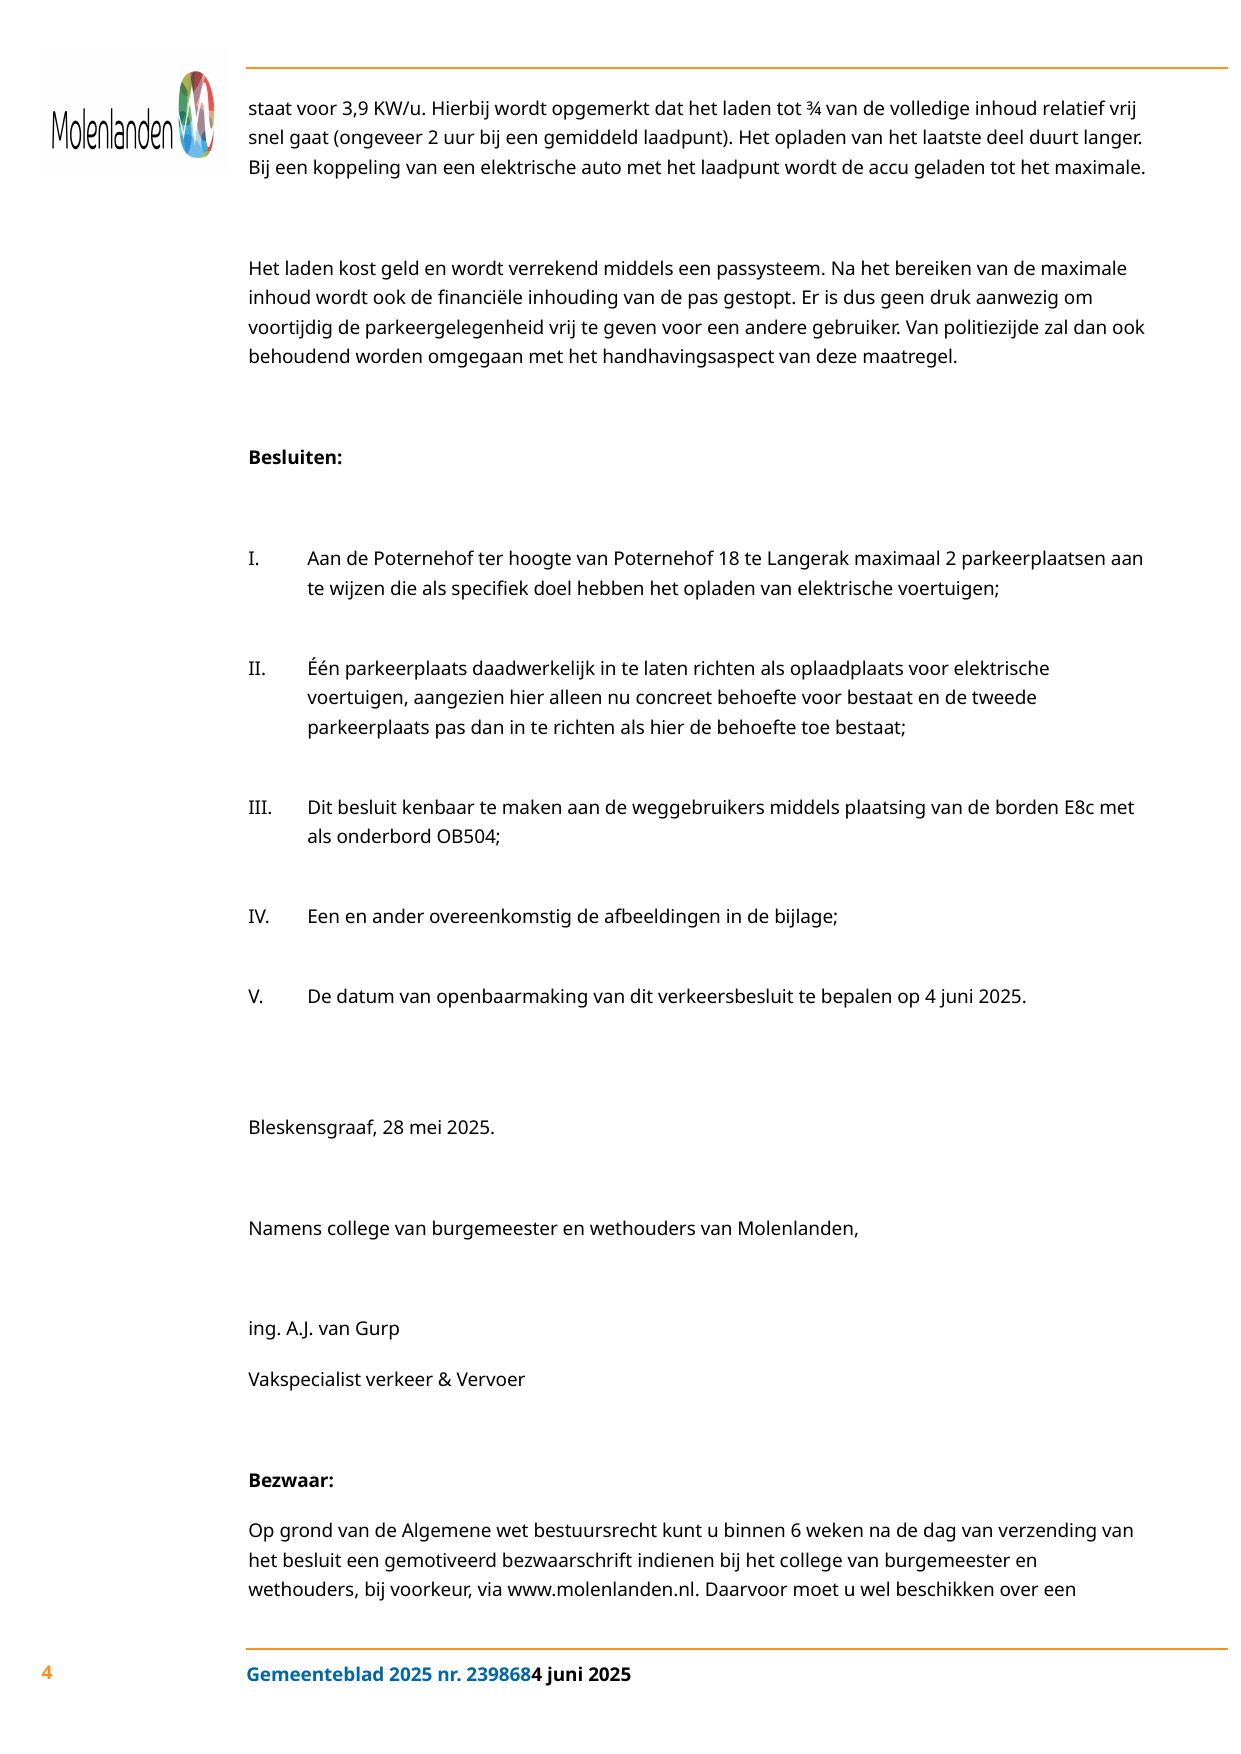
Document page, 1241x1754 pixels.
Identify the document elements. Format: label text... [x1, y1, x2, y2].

text staat voor 3,9 KW/u. Hierbij wordt opgemerkt dat het laden tot ¾ van de volledige inhoud relatief vrij snel gaat (ongeveer 2 uur bij een gemiddeld laadpunt). Het opladen van het laatste deel duurt langer. Bij een koppeling van een elektrische auto met het laadpunt wordt de accu geladen tot het maximale. [248, 95, 1152, 180]
list Dit besluit kenbaar te maken aan de weggebruikers middels plaatsing van de borden E8c met als onderbord OB504; [248, 794, 1152, 849]
text Besluiten: [248, 444, 1152, 470]
text Namens college van burgemeester en wethouders van Molenlanden, [248, 1215, 1152, 1241]
picture [41, 47, 231, 172]
list Één parkeerplaats daadwerkelijk in te laten richten als oplaadplaats voor elektrische voertuigen, aangezien hier alleen nu concreet behoefte voor bestaat en de tweede parkeerplaats pas dan in te richten als hier de behoefte toe bestaat; [248, 655, 1152, 740]
text Het laden kost geld en wordt verrekend middels een passysteem. Na het bereiken van de maximale inhoud wordt ook de financiële inhouding van de pas gestopt. Er is dus geen druk aanwezig om voortijdig de parkeergelegenheid vrij te geven voor een andere gebruiker. Van politiezijde zal dan ook behoudend worden omgegaan met het handhavingsaspect van deze maatregel. [248, 255, 1152, 369]
list De datum van openbaarmaking van dit verkeersbesluit te bepalen op 4 juni 2025. [248, 983, 1152, 1009]
text ing. A.J. van Gurp [248, 1316, 1152, 1341]
text Op grond van de Algemene wet bestuursrecht kunt u binnen 6 weken na de dag van verzending van het besluit een gemotiveerd bezwaarschrift indienen bij het college van burgemeester en wethouders, bij voorkeur, via www.molenlanden.nl. Daarvoor moet u wel beschikken over een [248, 1517, 1152, 1602]
text Bleskensgraaf, 28 mei 2025. [248, 1114, 1152, 1140]
list Aan de Poternehof ter hoogte van Poternehof 18 te Langerak maximaal 2 parkeerplaatsen aan te wijzen die als specifiek doel hebben het opladen van elektrische voertuigen; [248, 545, 1152, 601]
list Een en ander overeenkomstig de afbeeldingen in de bijlage; [248, 903, 1152, 929]
text Bezwaar: [248, 1467, 1152, 1493]
text Vakspecialist verkeer & Vervoer [248, 1366, 1152, 1392]
